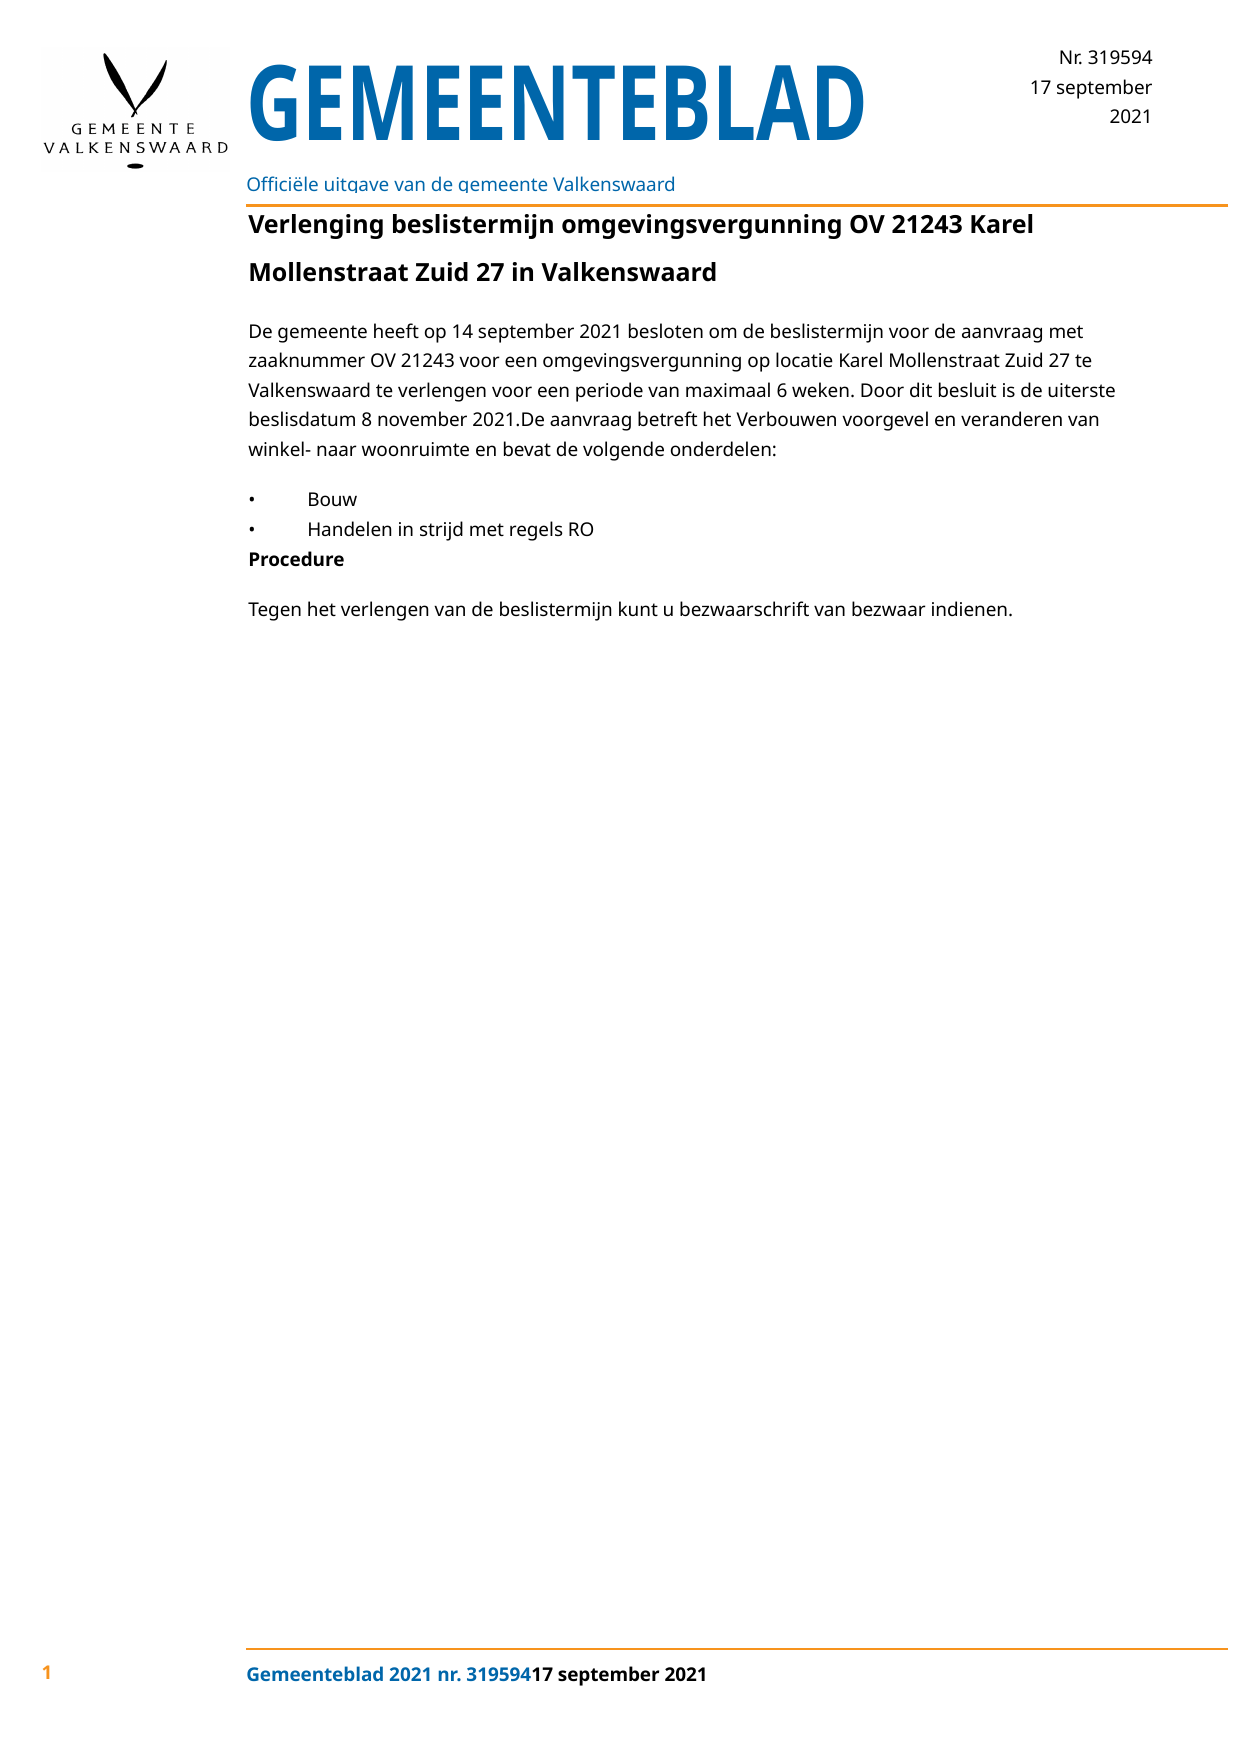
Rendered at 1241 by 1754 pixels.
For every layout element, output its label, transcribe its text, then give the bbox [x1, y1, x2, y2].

picture [41, 47, 231, 172]
text Tegen het verlengen van de beslistermijn kunt u bezwaarschrift van bezwaar indienen. [248, 596, 1152, 622]
list Bouw [248, 487, 1152, 512]
text De gemeente heeft op 14 september 2021 besloten om de beslistermijn voor de aanvraag met zaaknummer OV 21243 voor een omgevingsvergunning op locatie Karel Mollenstraat Zuid 27 te Valkenswaard te verlengen voor een periode van maximaal 6 weken. Door dit besluit is de uiterste beslisdatum 8 november 2021.De aanvraag betreft het Verbouwen voorgevel en veranderen van winkel- naar woonruimte en bevat de volgende onderdelen: [248, 318, 1152, 462]
list Handelen in strijd met regels RO [248, 516, 1152, 542]
text Verlenging beslistermijn omgevingsvergunning OV 21243 Karel Mollenstraat Zuid 27 in Valkenswaard [248, 207, 1152, 288]
text Procedure [248, 546, 1152, 572]
